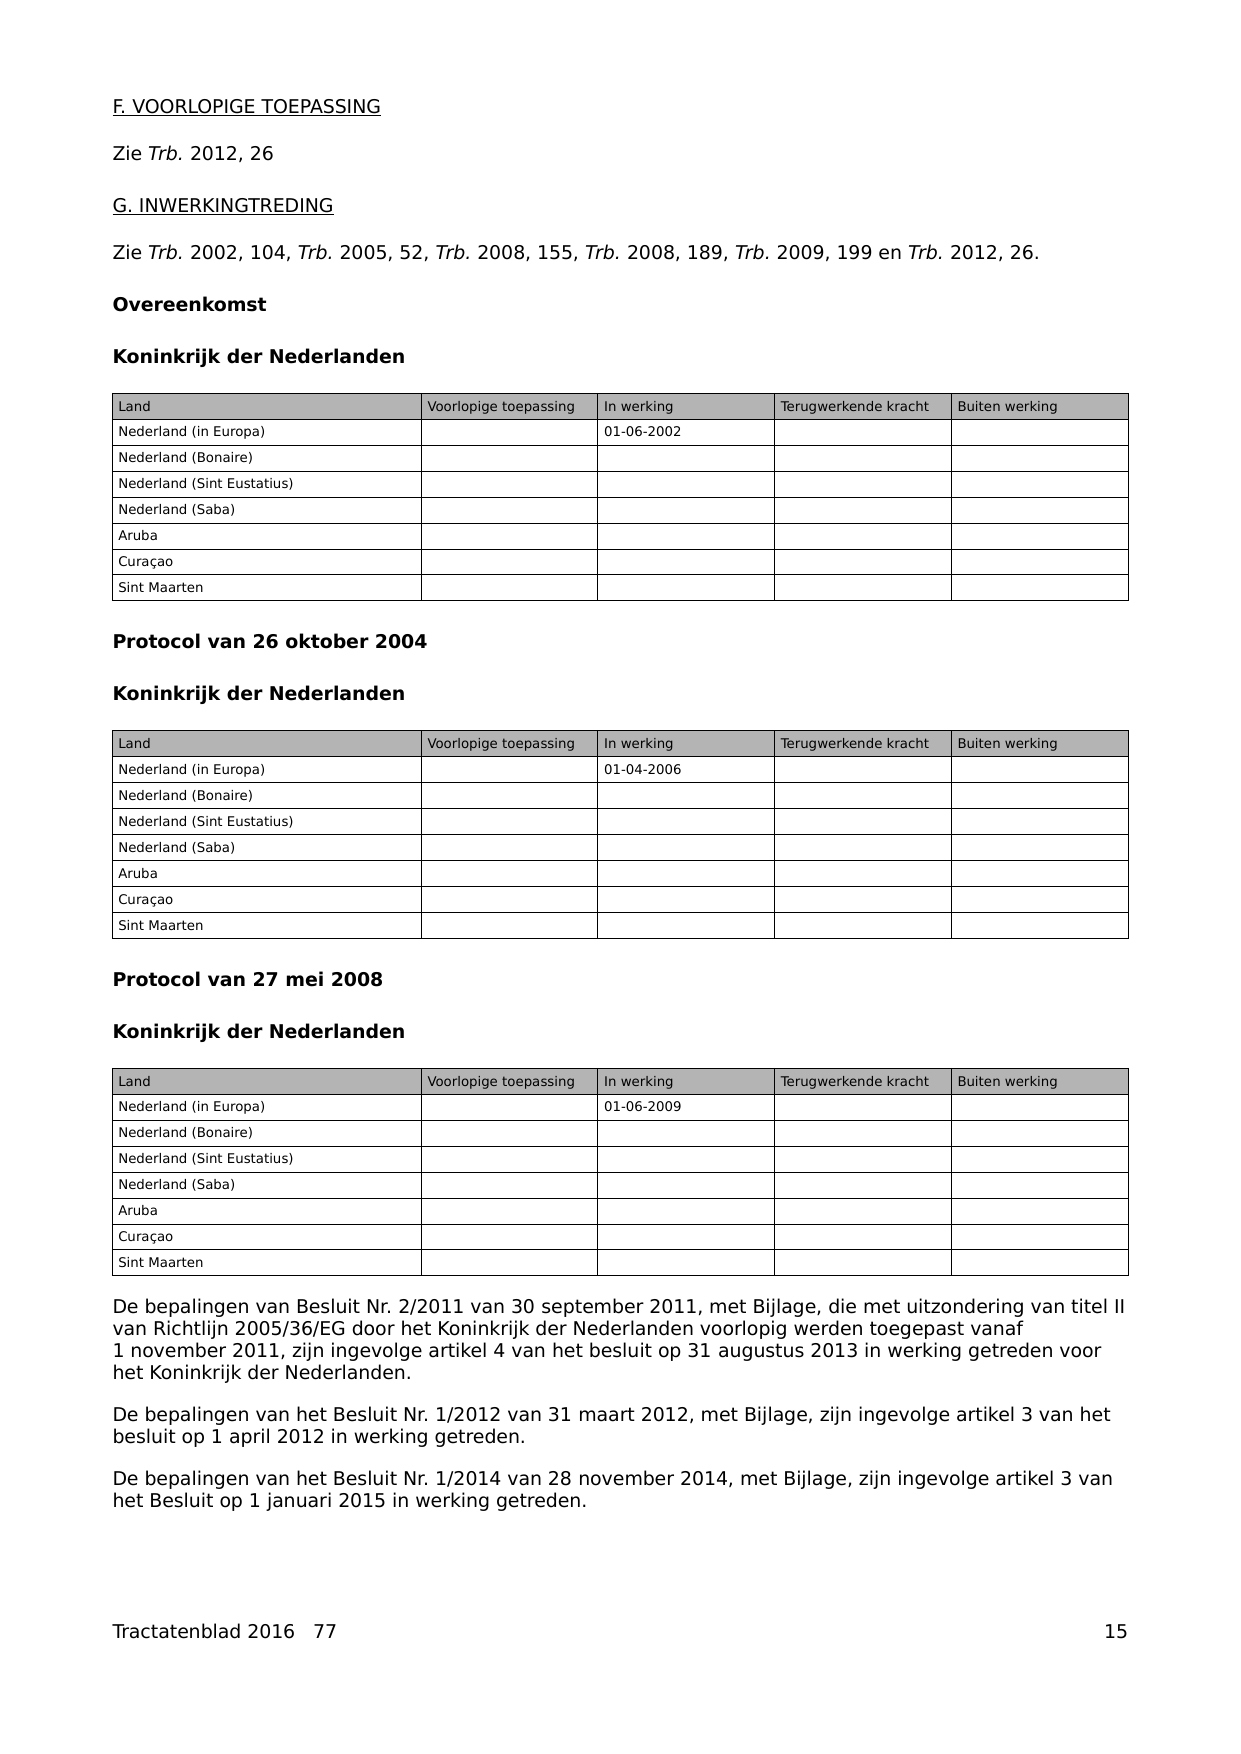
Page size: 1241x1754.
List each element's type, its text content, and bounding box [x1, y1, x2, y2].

table_cell [952, 575, 1128, 600]
table_cell Nederland (Sint Eustatius) [113, 1147, 421, 1172]
table_cell [598, 1121, 774, 1146]
table_header Buiten werking [952, 1069, 1128, 1094]
table_cell [952, 420, 1128, 445]
table_cell [952, 835, 1128, 860]
table_header In werking [598, 1069, 774, 1094]
table_cell [598, 1225, 774, 1249]
table_cell Sint Maarten [113, 913, 421, 938]
table_cell [422, 446, 597, 471]
table_cell [422, 1250, 597, 1275]
table_header In werking [598, 731, 774, 756]
table_cell [952, 550, 1128, 574]
table_cell Nederland (Sint Eustatius) [113, 472, 421, 497]
table_cell [952, 1225, 1128, 1249]
table_cell [952, 1250, 1128, 1275]
table_cell [775, 757, 951, 782]
subtitle G. INWERKINGTREDING [112, 195, 1128, 217]
table_header Buiten werking [952, 394, 1128, 419]
table_cell [422, 887, 597, 912]
table_cell [422, 575, 597, 600]
table_cell [775, 1173, 951, 1197]
table_cell [775, 446, 951, 471]
table_cell [422, 1095, 597, 1120]
text Zie Trb. 2012, 26 [112, 143, 1128, 165]
table_cell [598, 861, 774, 886]
table_cell [422, 861, 597, 886]
table_cell [775, 498, 951, 522]
table_cell [775, 472, 951, 497]
table_cell [775, 1250, 951, 1275]
table_cell [598, 1199, 774, 1223]
table_header Terugwerkende kracht [775, 1069, 951, 1094]
table_cell Nederland (Saba) [113, 835, 421, 860]
table_cell [952, 887, 1128, 912]
subtitle Koninkrijk der Nederlanden [112, 683, 1128, 705]
table_cell [598, 524, 774, 548]
subtitle F. VOORLOPIGE TOEPASSING [112, 96, 1128, 118]
table_header Terugwerkende kracht [775, 394, 951, 419]
table_cell [598, 887, 774, 912]
table_cell Nederland (in Europa) [113, 420, 421, 445]
table_cell [952, 498, 1128, 522]
table_cell [775, 783, 951, 808]
table_cell 01-06-2009 [598, 1095, 774, 1120]
subtitle Overeenkomst [112, 294, 1128, 316]
table_cell Nederland (in Europa) [113, 757, 421, 782]
table_cell [598, 809, 774, 834]
table_cell [952, 1095, 1128, 1120]
table_cell Nederland (Bonaire) [113, 446, 421, 471]
table_cell [422, 498, 597, 522]
table_cell [422, 835, 597, 860]
table_cell Curaçao [113, 887, 421, 912]
text De bepalingen van het Besluit Nr. 1/2014 van 28 november 2014, met Bijlage, zijn ingevolge artikel 3 van het Besluit op 1 januari 2015 in werking getreden. [112, 1468, 1128, 1512]
table_cell [598, 783, 774, 808]
table_cell [775, 524, 951, 548]
table_cell Sint Maarten [113, 575, 421, 600]
table_cell [952, 809, 1128, 834]
table_header Land [113, 394, 421, 419]
subtitle Koninkrijk der Nederlanden [112, 1021, 1128, 1043]
table_cell [775, 861, 951, 886]
table_cell [775, 575, 951, 600]
table_cell [422, 1147, 597, 1172]
table_cell Aruba [113, 861, 421, 886]
table_cell [952, 1173, 1128, 1197]
table_cell [775, 1199, 951, 1223]
table_cell Nederland (Saba) [113, 1173, 421, 1197]
table_cell 01-06-2002 [598, 420, 774, 445]
table_header Land [113, 1069, 421, 1094]
table_cell Nederland (Bonaire) [113, 1121, 421, 1146]
table_cell [422, 913, 597, 938]
table_cell [598, 575, 774, 600]
table_cell [422, 757, 597, 782]
table_cell [775, 1095, 951, 1120]
table_header In werking [598, 394, 774, 419]
table_cell [775, 913, 951, 938]
table_cell 01-04-2006 [598, 757, 774, 782]
table_cell [598, 913, 774, 938]
table_cell [952, 524, 1128, 548]
table_cell [598, 472, 774, 497]
table_cell Curaçao [113, 1225, 421, 1249]
table_cell [952, 1199, 1128, 1223]
table_header Buiten werking [952, 731, 1128, 756]
table_header Land [113, 731, 421, 756]
table_cell [775, 835, 951, 860]
table_cell [422, 1199, 597, 1223]
table_header Voorlopige toepassing [422, 394, 597, 419]
table_cell [598, 1250, 774, 1275]
table_cell [598, 835, 774, 860]
table_cell [422, 1121, 597, 1146]
subtitle Koninkrijk der Nederlanden [112, 346, 1128, 368]
text Zie Trb. 2002, 104, Trb. 2005, 52, Trb. 2008, 155, Trb. 2008, 189, Trb. 2009, 199 en Trb. 2012, 26. [112, 242, 1128, 264]
table_cell [422, 524, 597, 548]
table_cell [422, 783, 597, 808]
table_cell Curaçao [113, 550, 421, 574]
table_cell [422, 472, 597, 497]
table_cell [952, 446, 1128, 471]
table_cell [775, 887, 951, 912]
table_cell [422, 550, 597, 574]
table_cell Nederland (in Europa) [113, 1095, 421, 1120]
table_cell [775, 1147, 951, 1172]
table_cell [952, 1147, 1128, 1172]
table_cell Nederland (Bonaire) [113, 783, 421, 808]
table_cell [775, 420, 951, 445]
table_cell Nederland (Sint Eustatius) [113, 809, 421, 834]
table_cell [775, 550, 951, 574]
table_cell Aruba [113, 524, 421, 548]
table_cell [422, 809, 597, 834]
table_cell [952, 861, 1128, 886]
table_cell [952, 757, 1128, 782]
table_cell [775, 809, 951, 834]
subtitle Protocol van 26 oktober 2004 [112, 631, 1128, 653]
table_cell [422, 420, 597, 445]
text De bepalingen van Besluit Nr. 2/2011 van 30 september 2011, met Bijlage, die met uitzondering van titel II van Richtlijn 2005/36/EG door het Koninkrijk der Nederlanden voorlopig werden toegepast vanaf 1 november 2011, zijn ingevolge artikel 4 van het besluit op 31 augustus 2013 in werking getreden voor het Koninkrijk der Nederlanden. [112, 1296, 1128, 1384]
table_header Terugwerkende kracht [775, 731, 951, 756]
table_cell [598, 498, 774, 522]
table_cell [598, 1173, 774, 1197]
table_cell [598, 446, 774, 471]
table_cell [952, 913, 1128, 938]
table_cell [422, 1225, 597, 1249]
table_header Voorlopige toepassing [422, 1069, 597, 1094]
table_cell Nederland (Saba) [113, 498, 421, 522]
text De bepalingen van het Besluit Nr. 1/2012 van 31 maart 2012, met Bijlage, zijn ingevolge artikel 3 van het besluit op 1 april 2012 in werking getreden. [112, 1404, 1128, 1448]
table_cell [952, 1121, 1128, 1146]
table_cell [775, 1225, 951, 1249]
table_header Voorlopige toepassing [422, 731, 597, 756]
table_cell [598, 550, 774, 574]
table_cell Aruba [113, 1199, 421, 1223]
table_cell [952, 472, 1128, 497]
table_cell Sint Maarten [113, 1250, 421, 1275]
table_cell [775, 1121, 951, 1146]
table_cell [422, 1173, 597, 1197]
table_cell [598, 1147, 774, 1172]
table_cell [952, 783, 1128, 808]
subtitle Protocol van 27 mei 2008 [112, 969, 1128, 991]
